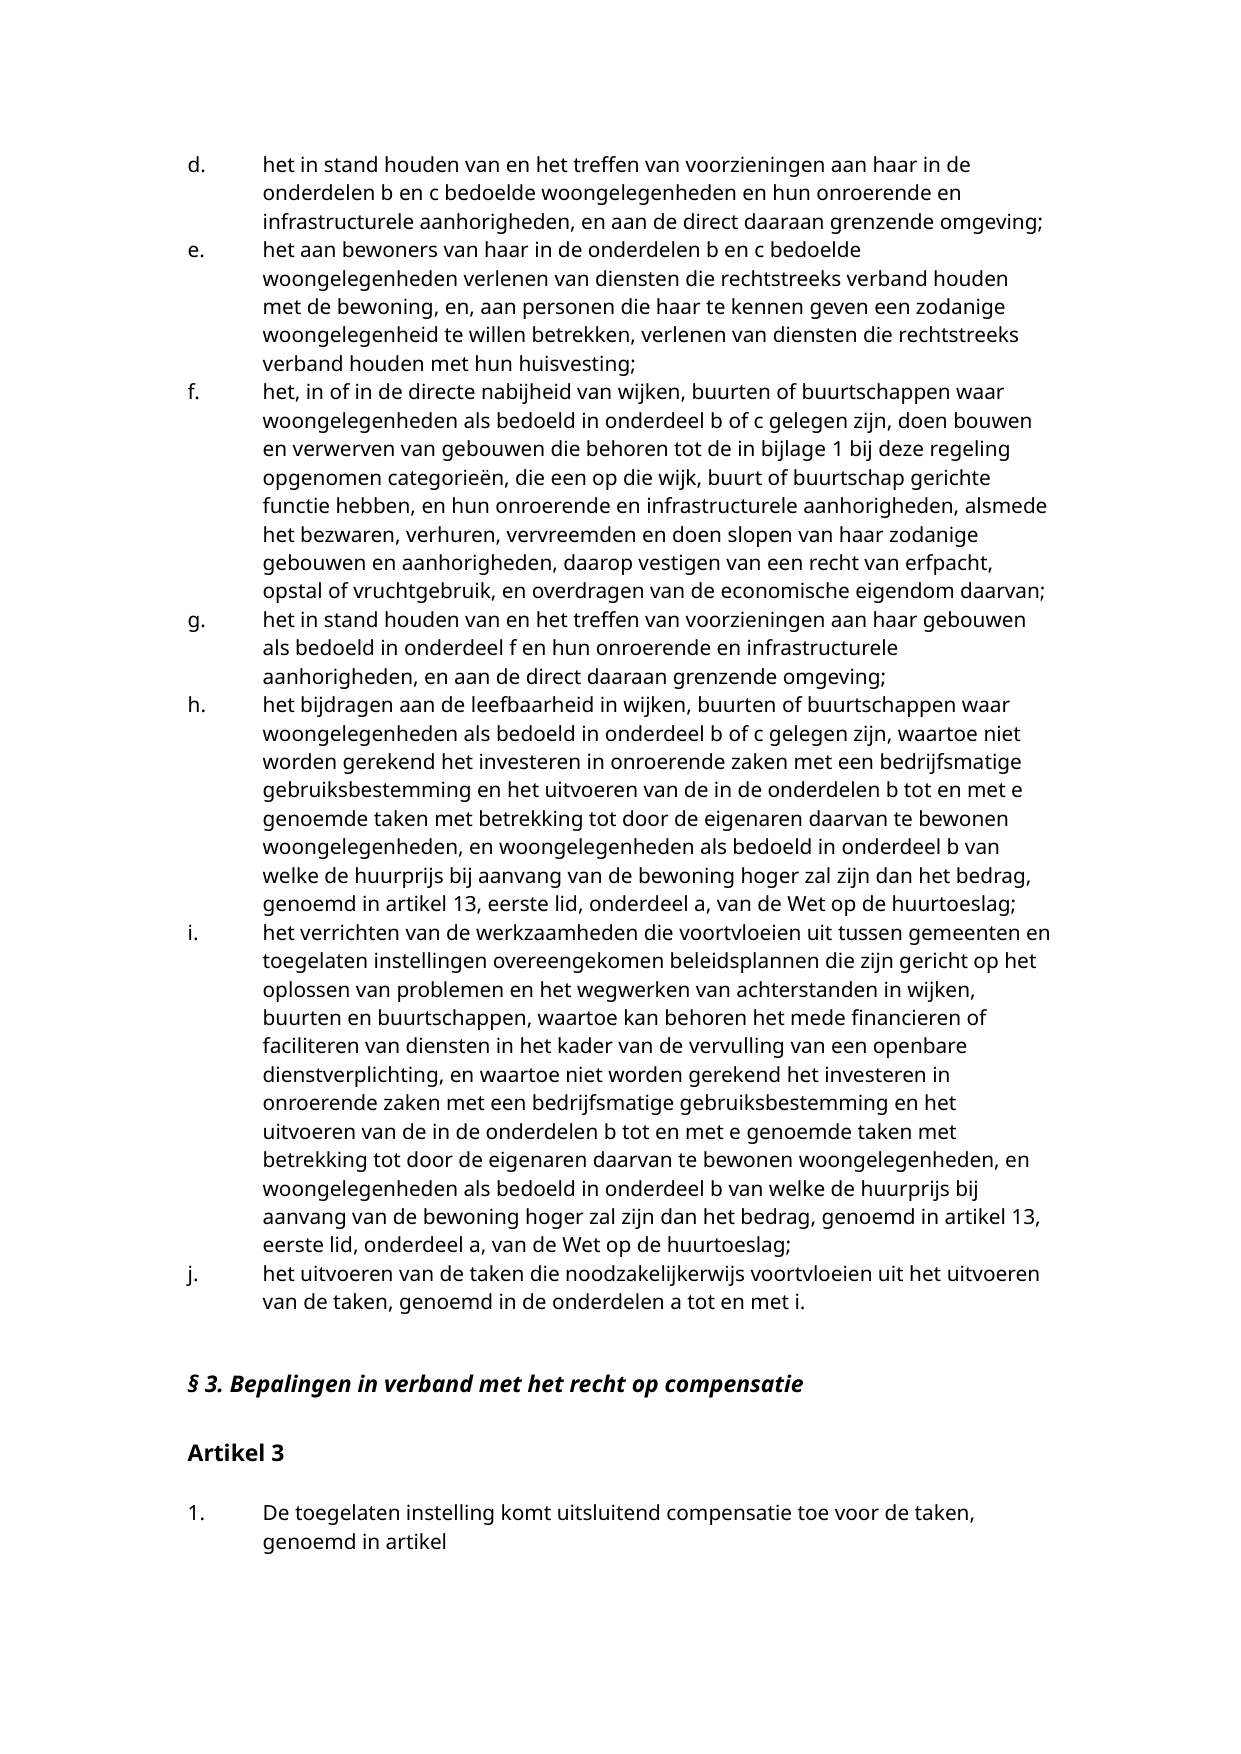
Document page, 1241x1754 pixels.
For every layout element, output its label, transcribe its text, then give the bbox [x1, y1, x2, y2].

list De toegelaten instelling komt uitsluitend compensatie toe voor de taken, genoemd in artikel [187, 1498, 1053, 1555]
list het uitvoeren van de taken die noodzakelijkerwijs voortvloeien uit het uitvoeren van de taken, genoemd in de onderdelen a tot en met i. [187, 1259, 1053, 1316]
subtitle Artikel 3 [187, 1437, 1053, 1468]
subtitle § 3. Bepalingen in verband met het recht op compensatie [187, 1368, 1053, 1400]
list het aan bewoners van haar in de onderdelen b en c bedoelde woongelegenheden verlenen van diensten die rechtstreeks verband houden met de bewoning, en, aan personen die haar te kennen geven een zodanige woongelegenheid te willen betrekken, verlenen van diensten die rechtstreeks verband houden met hun huisvesting; [187, 235, 1053, 377]
list het, in of in de directe nabijheid van wijken, buurten of buurtschappen waar woongelegenheden als bedoeld in onderdeel b of c gelegen zijn, doen bouwen en verwerven van gebouwen die behoren tot de in bijlage 1 bij deze regeling opgenomen categorieën, die een op die wijk, buurt of buurtschap gerichte functie hebben, en hun onroerende en infrastructurele aanhorigheden, alsmede het bezwaren, verhuren, vervreemden en doen slopen van haar zodanige gebouwen en aanhorigheden, daarop vestigen van een recht van erfpacht, opstal of vruchtgebruik, en overdragen van de economische eigendom daarvan; [187, 377, 1053, 605]
list het verrichten van de werkzaamheden die voortvloeien uit tussen gemeenten en toegelaten instellingen overeengekomen beleidsplannen die zijn gericht op het oplossen van problemen en het wegwerken van achterstanden in wijken, buurten en buurtschappen, waartoe kan behoren het mede financieren of faciliteren van diensten in het kader van de vervulling van een openbare dienstverplichting, en waartoe niet worden gerekend het investeren in onroerende zaken met een bedrijfsmatige gebruiksbestemming en het uitvoeren van de in de onderdelen b tot en met e genoemde taken met betrekking tot door de eigenaren daarvan te bewonen woongelegenheden, en woongelegenheden als bedoeld in onderdeel b van welke de huurprijs bij aanvang van de bewoning hoger zal zijn dan het bedrag, genoemd in artikel 13, eerste lid, onderdeel a, van de Wet op de huurtoeslag; [187, 918, 1053, 1259]
list het bijdragen aan de leefbaarheid in wijken, buurten of buurtschappen waar woongelegenheden als bedoeld in onderdeel b of c gelegen zijn, waartoe niet worden gerekend het investeren in onroerende zaken met een bedrijfsmatige gebruiksbestemming en het uitvoeren van de in de onderdelen b tot en met e genoemde taken met betrekking tot door de eigenaren daarvan te bewonen woongelegenheden, en woongelegenheden als bedoeld in onderdeel b van welke de huurprijs bij aanvang van de bewoning hoger zal zijn dan het bedrag, genoemd in artikel 13, eerste lid, onderdeel a, van de Wet op de huurtoeslag; [187, 690, 1053, 918]
list het in stand houden van en het treffen van voorzieningen aan haar in de onderdelen b en c bedoelde woongelegenheden en hun onroerende en infrastructurele aanhorigheden, en aan de direct daaraan grenzende omgeving; [187, 150, 1053, 235]
list het in stand houden van en het treffen van voorzieningen aan haar gebouwen als bedoeld in onderdeel f en hun onroerende en infrastructurele aanhorigheden, en aan de direct daaraan grenzende omgeving; [187, 605, 1053, 690]
